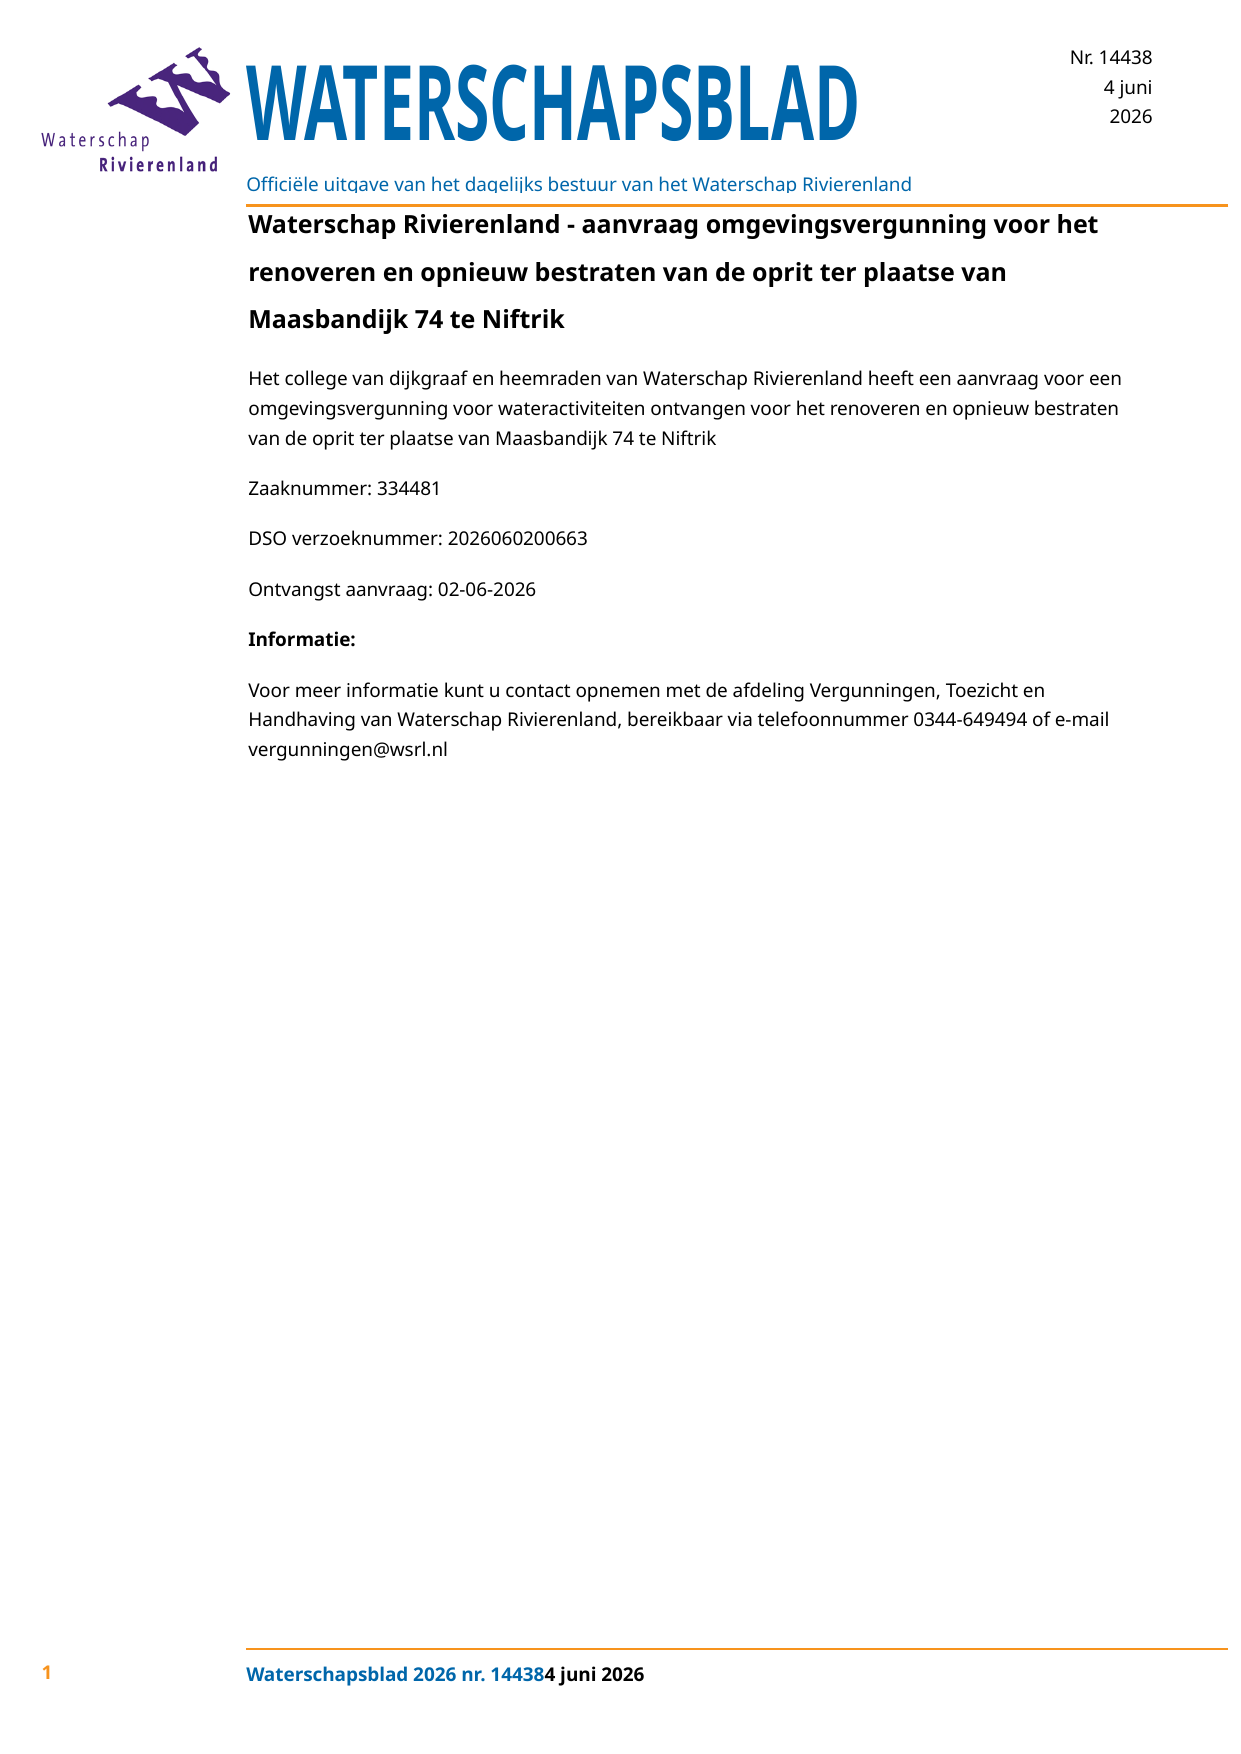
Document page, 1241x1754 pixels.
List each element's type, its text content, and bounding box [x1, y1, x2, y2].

picture [41, 47, 231, 172]
text Zaaknummer: 334481 [248, 475, 1152, 501]
text Voor meer informatie kunt u contact opnemen met de afdeling Vergunningen, Toezicht en Handhaving van Waterschap Rivierenland, bereikbaar via telefoonnummer 0344-649494 of e-mail vergunningen@wsrl.nl [248, 677, 1152, 762]
text Waterschap Rivierenland - aanvraag omgevingsvergunning voor het renoveren en opnieuw bestraten van de oprit ter plaatse van Maasbandijk 74 te Niftrik [248, 207, 1152, 336]
text Informatie: [248, 626, 1152, 652]
text DSO verzoeknummer: 2026060200663 [248, 526, 1152, 551]
text Ontvangst aanvraag: 02-06-2026 [248, 576, 1152, 602]
text Het college van dijkgraaf en heemraden van Waterschap Rivierenland heeft een aanvraag voor een omgevingsvergunning voor wateractiviteiten ontvangen voor het renoveren en opnieuw bestraten van de oprit ter plaatse van Maasbandijk 74 te Niftrik [248, 366, 1152, 450]
